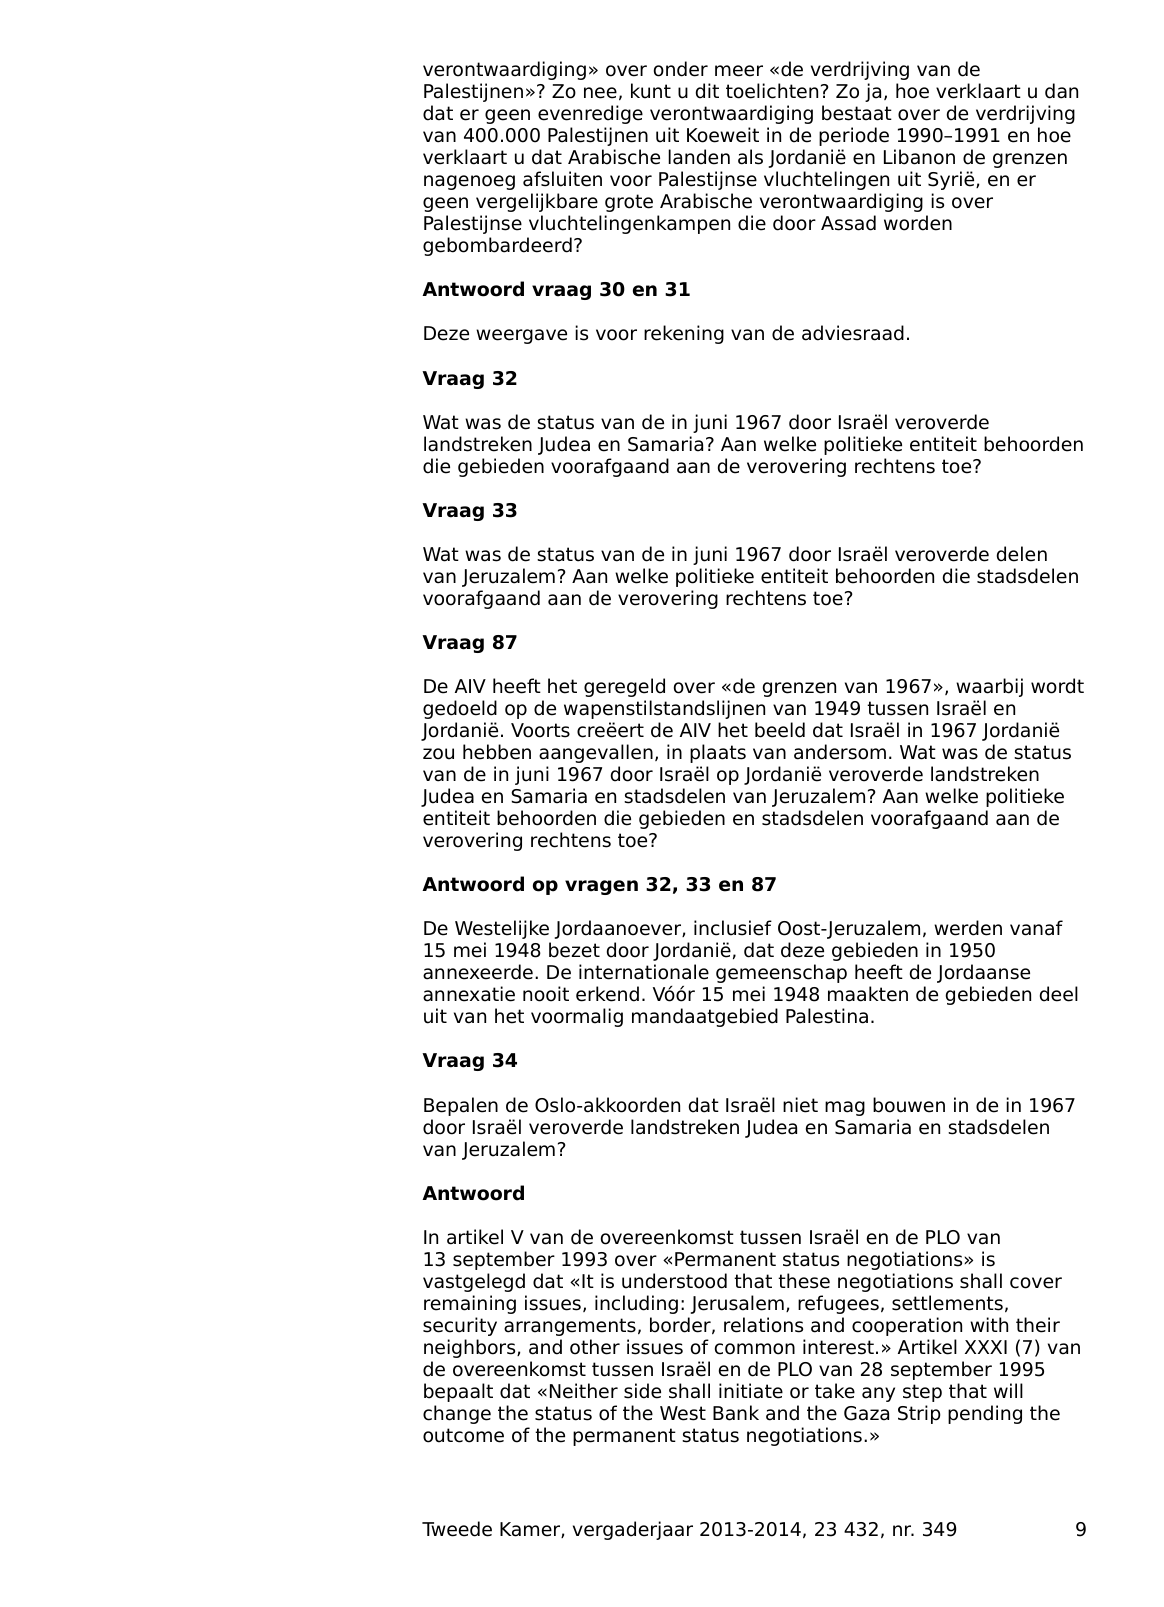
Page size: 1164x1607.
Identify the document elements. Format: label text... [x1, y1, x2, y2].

subtitle Vraag 33 [422, 500, 1087, 522]
subtitle Antwoord op vragen 32, 33 en 87 [422, 874, 1087, 896]
subtitle Vraag 32 [422, 367, 1087, 389]
subtitle Antwoord vraag 30 en 31 [422, 279, 1087, 301]
subtitle Vraag 87 [422, 632, 1087, 654]
text Wat was de status van de in juni 1967 door Israël veroverde delen van Jeruzalem? Aan welke politieke entiteit behoorden die stadsdelen voorafgaand aan de verovering rechtens toe? [422, 544, 1087, 610]
subtitle Antwoord [422, 1183, 1087, 1205]
text verontwaardiging» over onder meer «de verdrijving van de Palestijnen»? Zo nee, kunt u dit toelichten? Zo ja, hoe verklaart u dan dat er geen evenredige verontwaardiging bestaat over de verdrijving van 400.000 Palestijnen uit Koeweit in de periode 1990–1991 en hoe verklaart u dat Arabische landen als Jordanië en Libanon de grenzen nagenoeg afsluiten voor Palestijnse vluchtelingen uit Syrië, en er geen vergelijkbare grote Arabische verontwaardiging is over Palestijnse vluchtelingenkampen die door Assad worden gebombardeerd? [422, 59, 1087, 257]
subtitle Vraag 34 [422, 1050, 1087, 1072]
text Bepalen de Oslo-akkoorden dat Israël niet mag bouwen in de in 1967 door Israël veroverde landstreken Judea en Samaria en stadsdelen van Jeruzalem? [422, 1094, 1087, 1161]
text Deze weergave is voor rekening van de adviesraad. [422, 323, 1087, 345]
text In artikel V van de overeenkomst tussen Israël en de PLO van 13 september 1993 over «Permanent status negotiations» is vastgelegd dat «It is understood that these negotiations shall cover remaining issues, including: Jerusalem, refugees, settlements, security arrangements, border, relations and cooperation with their neighbors, and other issues of common interest.» Artikel XXXI (7) van de overeenkomst tussen Israël en de PLO van 28 september 1995 bepaalt dat «Neither side shall initiate or take any step that will change the status of the West Bank and the Gaza Strip pending the outcome of the permanent status negotiations.» [422, 1227, 1087, 1447]
text De AIV heeft het geregeld over «de grenzen van 1967», waarbij wordt gedoeld op de wapenstilstandslijnen van 1949 tussen Israël en Jordanië. Voorts creëert de AIV het beeld dat Israël in 1967 Jordanië zou hebben aangevallen, in plaats van andersom. Wat was de status van de in juni 1967 door Israël op Jordanië veroverde landstreken Judea en Samaria en stadsdelen van Jeruzalem? Aan welke politieke entiteit behoorden die gebieden en stadsdelen voorafgaand aan de verovering rechtens toe? [422, 676, 1087, 852]
text De Westelijke Jordaanoever, inclusief Oost-Jeruzalem, werden vanaf 15 mei 1948 bezet door Jordanië, dat deze gebieden in 1950 annexeerde. De internationale gemeenschap heeft de Jordaanse annexatie nooit erkend. Vóór 15 mei 1948 maakten de gebieden deel uit van het voormalig mandaatgebied Palestina. [422, 918, 1087, 1028]
text Wat was de status van de in juni 1967 door Israël veroverde landstreken Judea en Samaria? Aan welke politieke entiteit behoorden die gebieden voorafgaand aan de verovering rechtens toe? [422, 412, 1087, 477]
